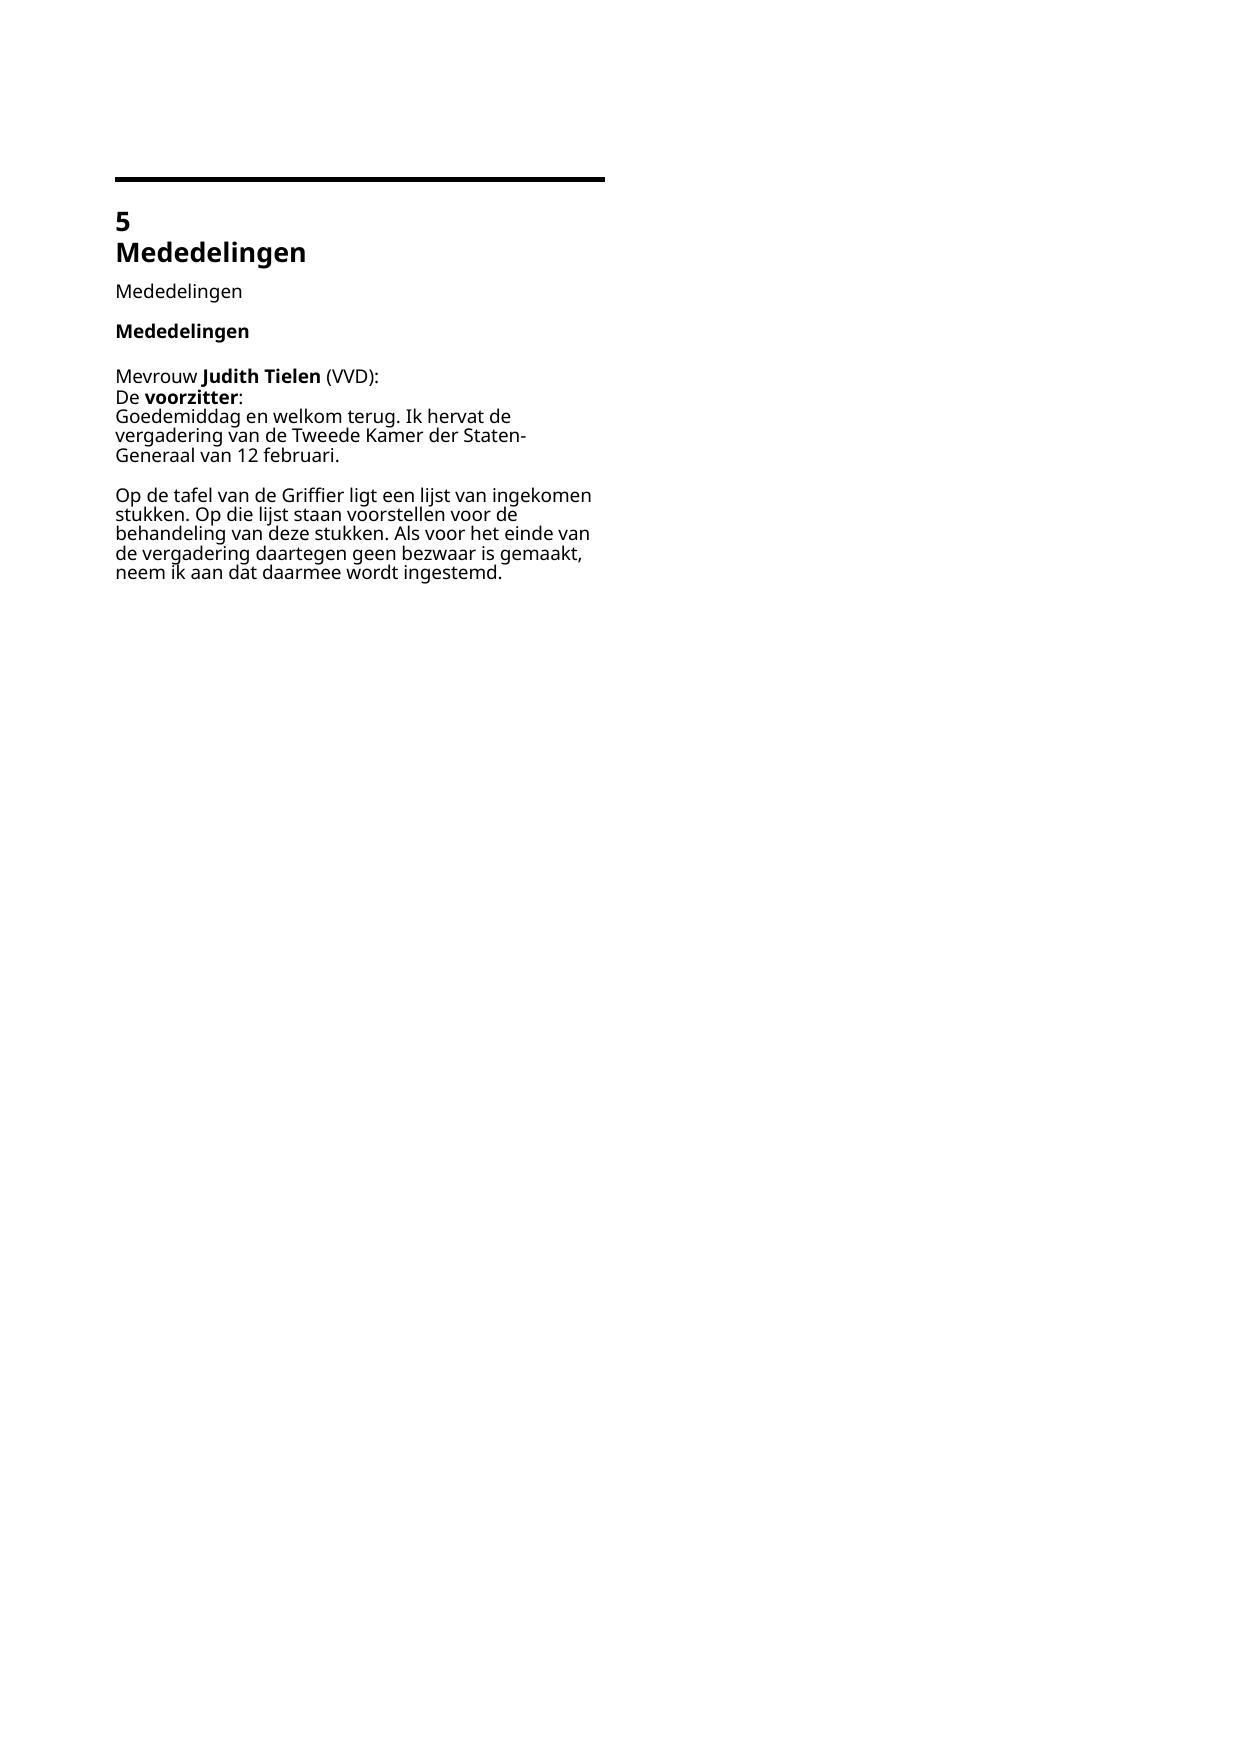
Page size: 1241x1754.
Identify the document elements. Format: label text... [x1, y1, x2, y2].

text Mededelingen [115, 283, 605, 302]
text 5 [115, 203, 605, 239]
text Op de tafel van de Griffier ligt een lijst van ingekomen stukken. Op die lijst staan voorstellen voor de behandeling van deze stukken. Als voor het einde van de vergadering daartegen geen bezwaar is gemaakt, neem ik aan dat daarmee wordt ingestemd. [115, 487, 605, 583]
text De voorzitter: [115, 389, 605, 408]
text Mededelingen [115, 239, 605, 283]
text Goedemiddag en welkom terug. Ik hervat de vergadering van de Tweede Kamer der Staten-Generaal van 12 februari. [115, 408, 605, 466]
text Mevrouw Judith Tielen (VVD): [115, 363, 605, 389]
text Mededelingen [115, 323, 605, 342]
